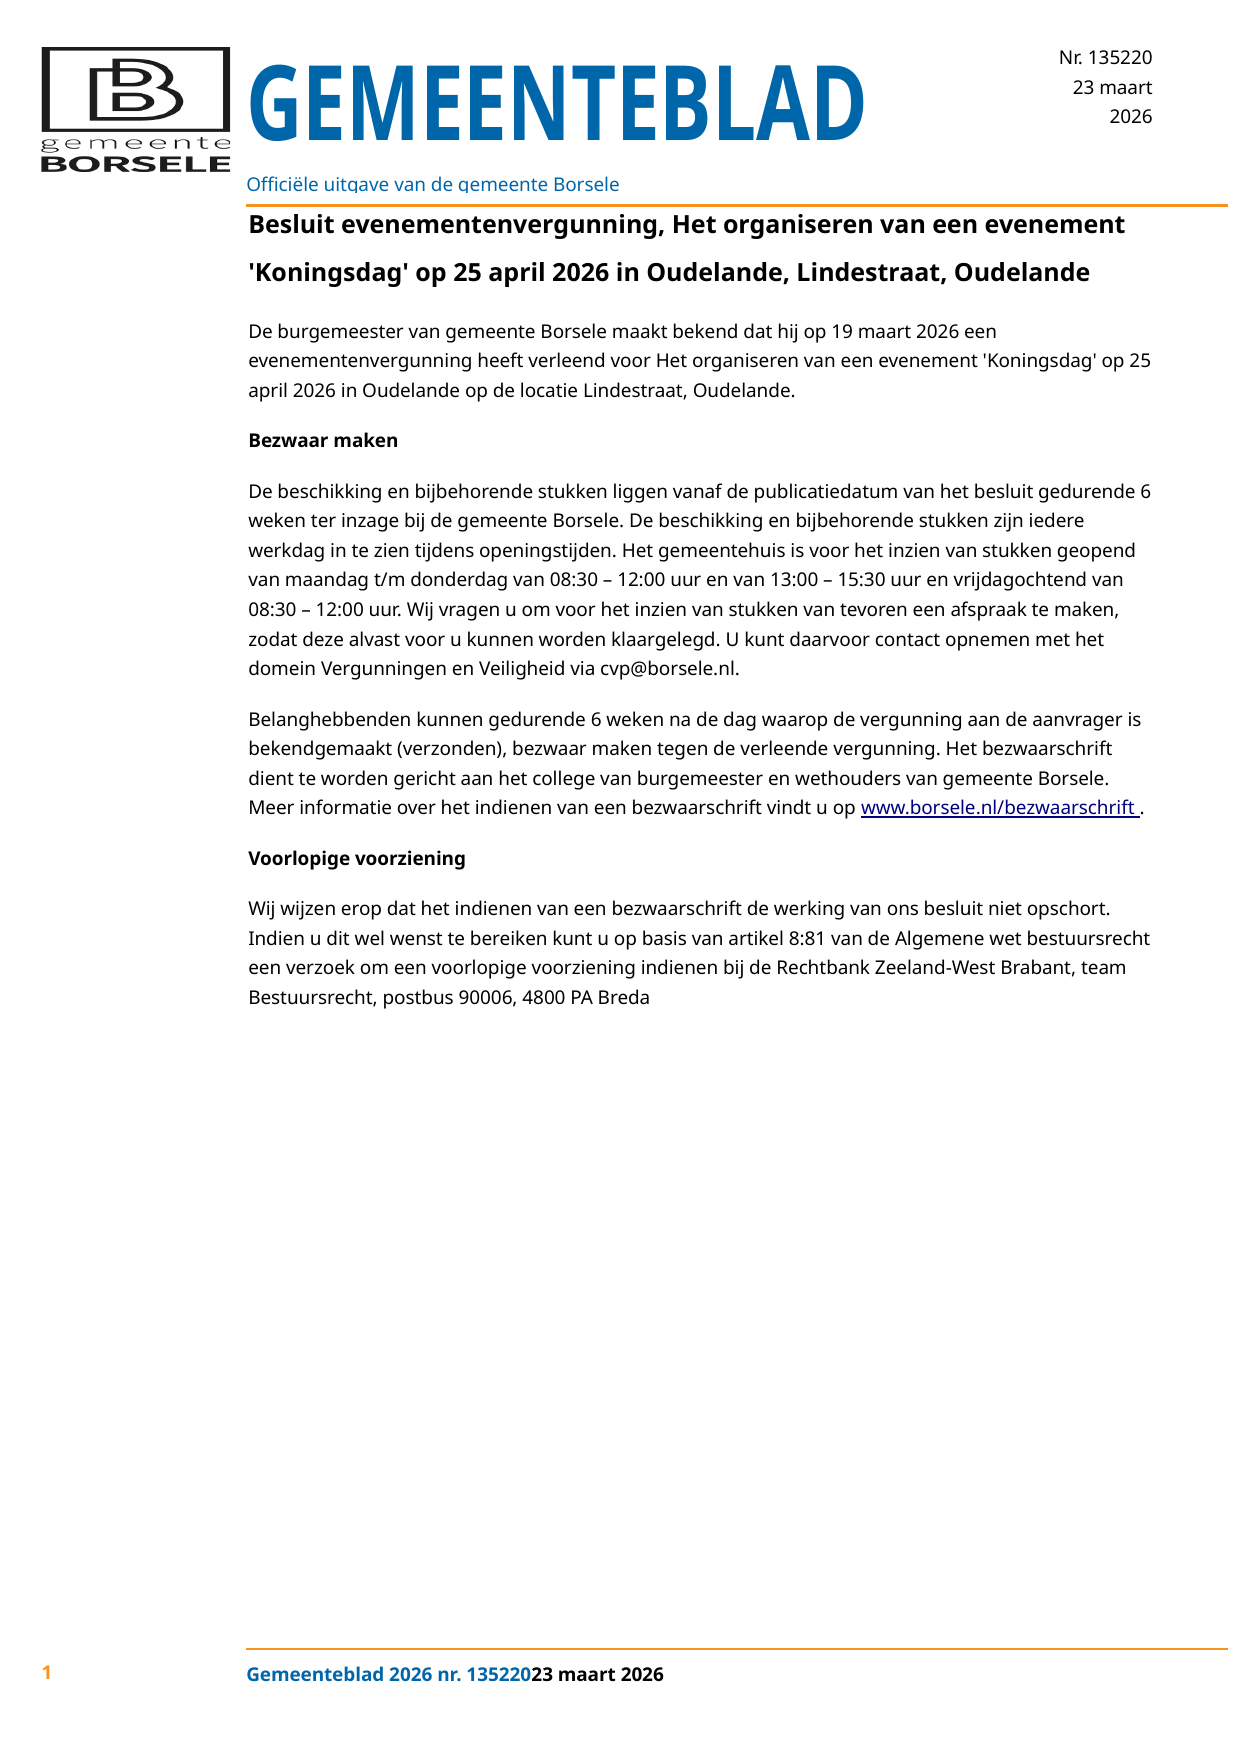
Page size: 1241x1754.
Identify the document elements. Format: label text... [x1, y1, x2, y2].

text Besluit evenementenvergunning, Het organiseren van een evenement 'Koningsdag' op 25 april 2026 in Oudelande, Lindestraat, Oudelande [248, 207, 1152, 288]
text Belanghebbenden kunnen gedurende 6 weken na de dag waarop de vergunning aan de aanvrager is bekendgemaakt (verzonden), bezwaar maken tegen de verleende vergunning. Het bezwaarschrift dient te worden gericht aan het college van burgemeester en wethouders van gemeente Borsele. Meer informatie over het indienen van een bezwaarschrift vindt u op www.borsele.nl/bezwaarschrift . [248, 706, 1152, 820]
text Voorlopige voorziening [248, 845, 1152, 871]
text Bezwaar maken [248, 427, 1152, 453]
text Wij wijzen erop dat het indienen van een bezwaarschrift de werking van ons besluit niet opschort. Indien u dit wel wenst te bereiken kunt u op basis van artikel 8:81 van de Algemene wet bestuursrecht een verzoek om een voorlopige voorziening indienen bij de Rechtbank Zeeland-West Brabant, team Bestuursrecht, postbus 90006, 4800 PA Breda [248, 895, 1152, 1010]
text De beschikking en bijbehorende stukken liggen vanaf de publicatiedatum van het besluit gedurende 6 weken ter inzage bij de gemeente Borsele. De beschikking en bijbehorende stukken zijn iedere werkdag in te zien tijdens openingstijden. Het gemeentehuis is voor het inzien van stukken geopend van maandag t/m donderdag van 08:30 – 12:00 uur en van 13:00 – 15:30 uur en vrijdagochtend van 08:30 – 12:00 uur. Wij vragen u om voor het inzien van stukken van tevoren een afspraak te maken, zodat deze alvast voor u kunnen worden klaargelegd. U kunt daarvoor contact opnemen met het domein Vergunningen en Veiligheid via cvp@borsele.nl. [248, 478, 1152, 681]
text De burgemeester van gemeente Borsele maakt bekend dat hij op 19 maart 2026 een evenementenvergunning heeft verleend voor Het organiseren van een evenement 'Koningsdag' op 25 april 2026 in Oudelande op de locatie Lindestraat, Oudelande. [248, 318, 1152, 403]
picture [41, 47, 231, 172]
